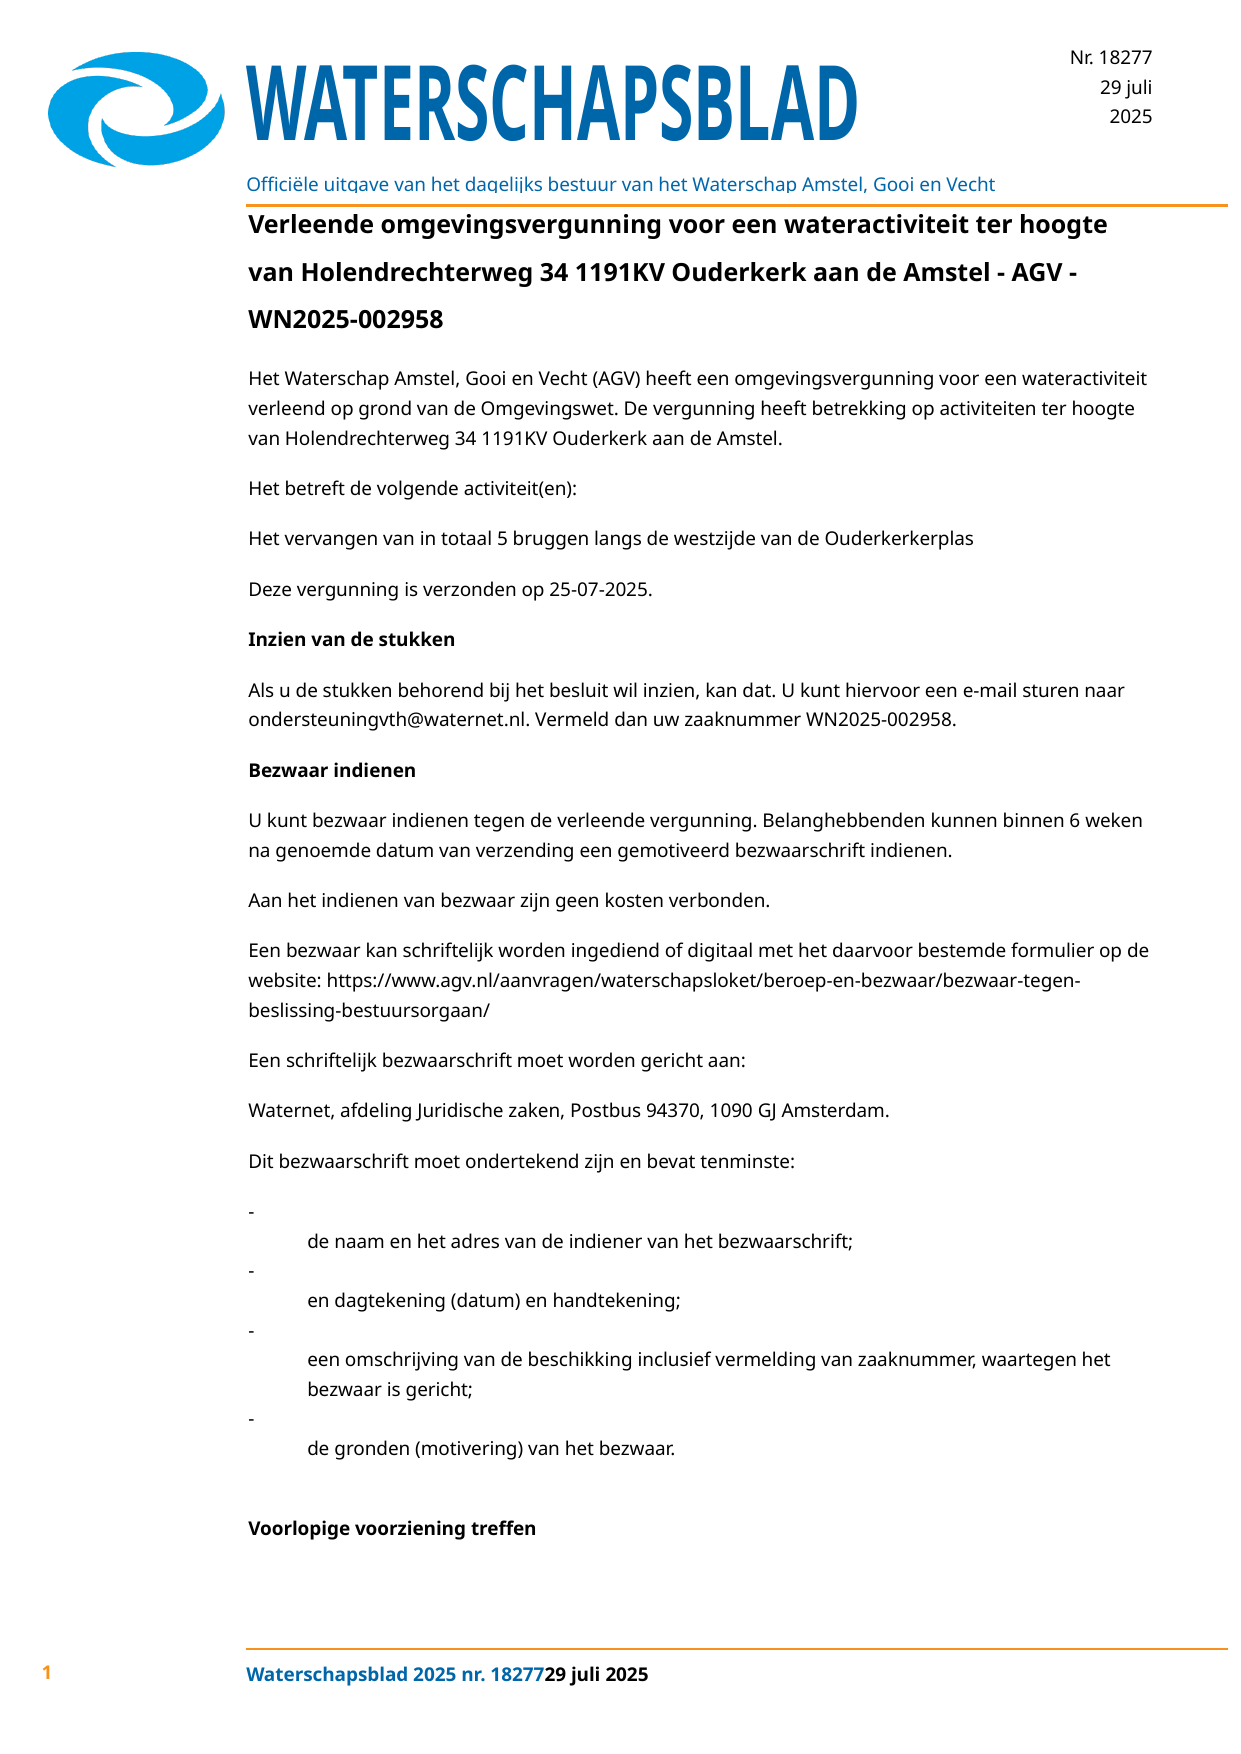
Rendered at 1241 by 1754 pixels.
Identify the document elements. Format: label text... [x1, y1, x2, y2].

picture [41, 47, 231, 172]
text Het Waterschap Amstel, Gooi en Vecht (AGV) heeft een omgevingsvergunning voor een wateractiviteit verleend op grond van de Omgevingswet. De vergunning heeft betrekking op activiteiten ter hoogte van Holendrechterweg 34 1191KV Ouderkerk aan de Amstel. [248, 366, 1152, 450]
text Bezwaar indienen [248, 757, 1152, 782]
text Aan het indienen van bezwaar zijn geen kosten verbonden. [248, 887, 1152, 913]
list de gronden (motivering) van het bezwaar. [248, 1435, 1152, 1461]
text Verleende omgevingsvergunning voor een wateractiviteit ter hoogte van Holendrechterweg 34 1191KV Ouderkerk aan de Amstel - AGV - WN2025-002958 [248, 207, 1152, 336]
list en dagtekening (datum) en handtekening; [248, 1287, 1152, 1313]
text Dit bezwaarschrift moet ondertekend zijn en bevat tenminste: [248, 1148, 1152, 1174]
text Inzien van de stukken [248, 626, 1152, 652]
text Het betreft de volgende activiteit(en): [248, 475, 1152, 501]
text Voorlopige voorziening treffen [248, 1515, 1152, 1541]
text U kunt bezwaar indienen tegen de verleende vergunning. Belanghebbenden kunnen binnen 6 weken na genoemde datum van verzending een gemotiveerd bezwaarschrift indienen. [248, 807, 1152, 862]
text Een schriftelijk bezwaarschrift moet worden gericht aan: [248, 1047, 1152, 1073]
text Als u de stukken behorend bij het besluit wil inzien, kan dat. U kunt hiervoor een e-mail sturen naar ondersteuningvth@waternet.nl. Vermeld dan uw zaaknummer WN2025-002958. [248, 677, 1152, 732]
text Het vervangen van in totaal 5 bruggen langs de westzijde van de Ouderkerkerplas [248, 526, 1152, 551]
text Waternet, afdeling Juridische zaken, Postbus 94370, 1090 GJ Amsterdam. [248, 1098, 1152, 1123]
list een omschrijving van de beschikking inclusief vermelding van zaaknummer, waartegen het bezwaar is gericht; [248, 1346, 1152, 1402]
list de naam en het adres van de indiener van het bezwaarschrift; [248, 1228, 1152, 1254]
text Een bezwaar kan schriftelijk worden ingediend of digitaal met het daarvoor bestemde formulier op de website: https://www.agv.nl/aanvragen/waterschapsloket/beroep-en-bezwaar/bezwaar-tegen-beslissing-bestuursorgaan/ [248, 938, 1152, 1022]
text Deze vergunning is verzonden op 25-07-2025. [248, 576, 1152, 602]
